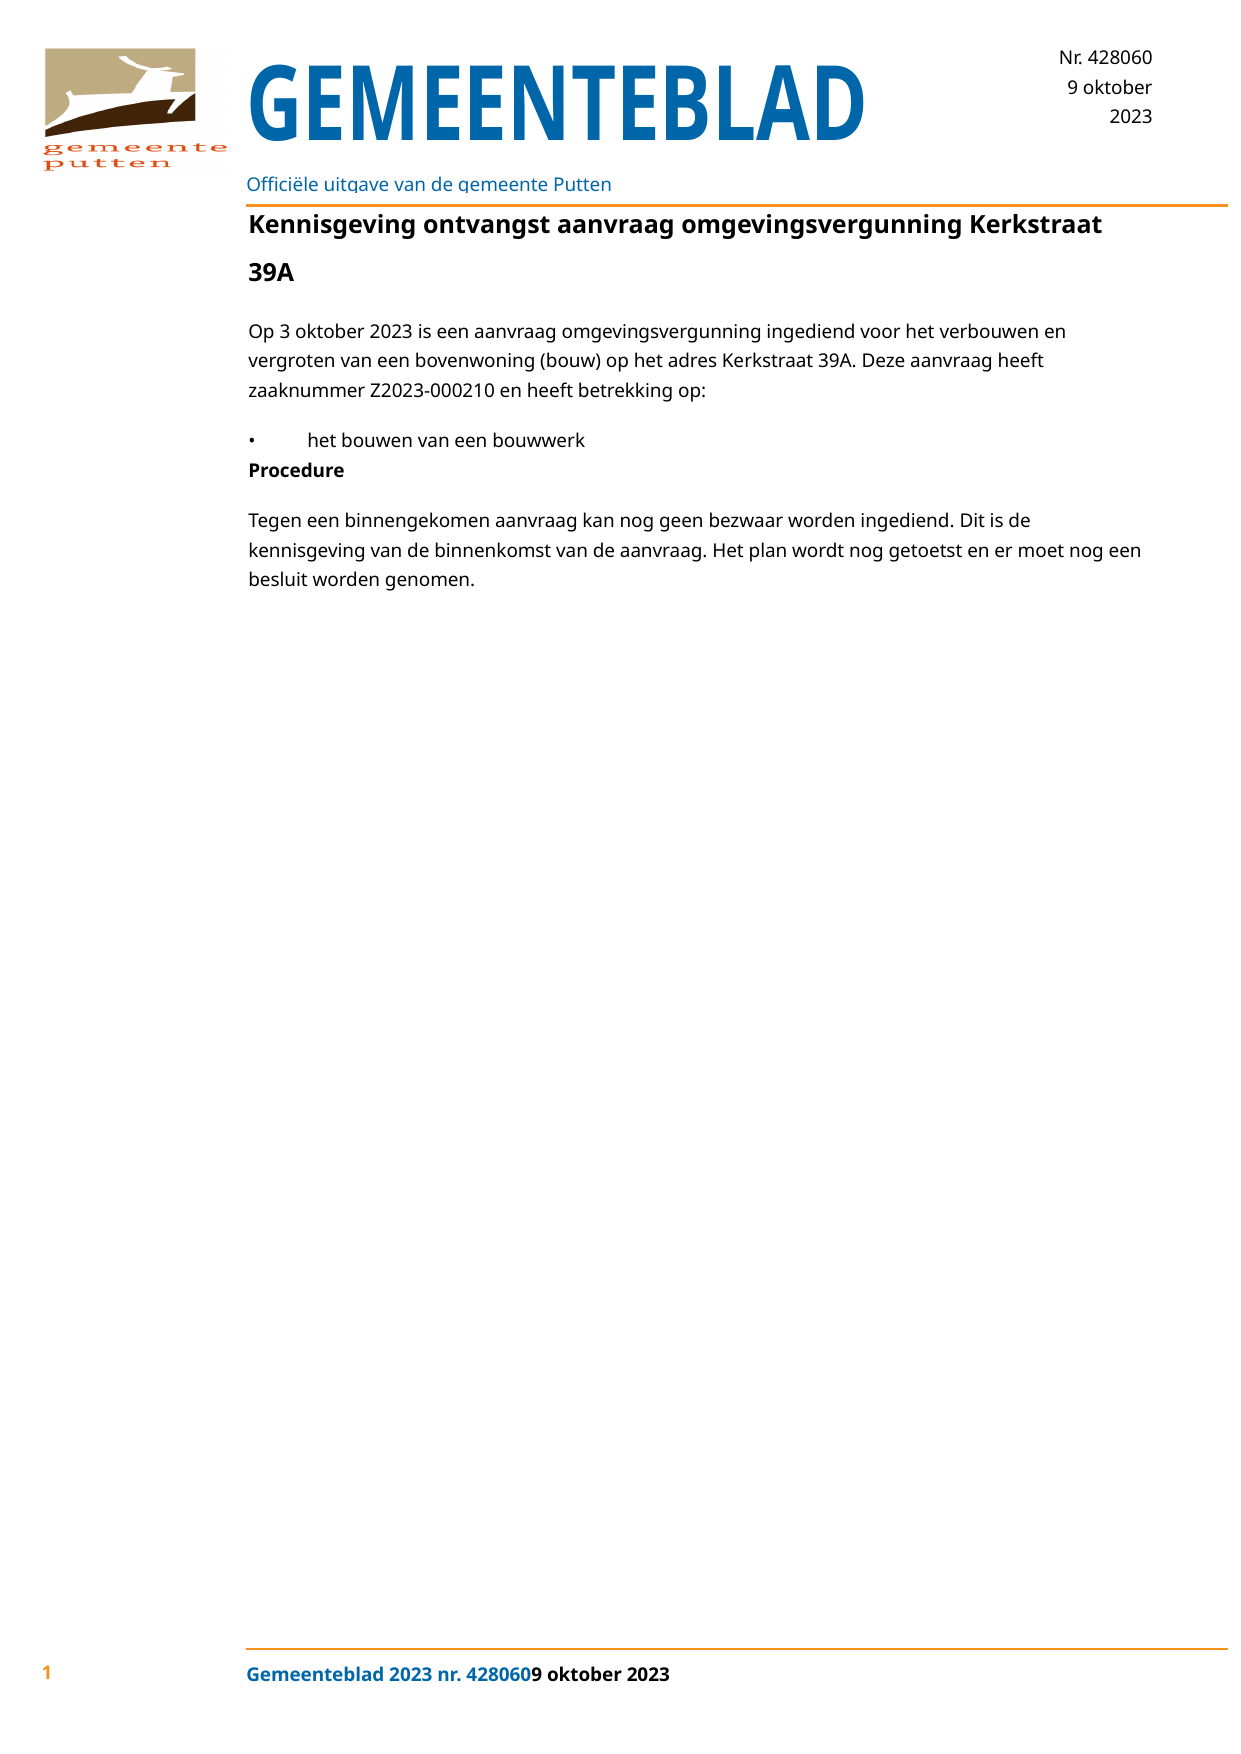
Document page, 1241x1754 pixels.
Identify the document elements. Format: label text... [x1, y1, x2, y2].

list het bouwen van een bouwwerk [248, 427, 1152, 453]
text Procedure [248, 457, 1152, 483]
text Op 3 oktober 2023 is een aanvraag omgevingsvergunning ingediend voor het verbouwen en vergroten van een bovenwoning (bouw) op het adres Kerkstraat 39A. Deze aanvraag heeft zaaknummer Z2023-000210 en heeft betrekking op: [248, 318, 1152, 403]
picture [41, 47, 231, 172]
text Kennisgeving ontvangst aanvraag omgevingsvergunning Kerkstraat 39A [248, 207, 1152, 288]
text Tegen een binnengekomen aanvraag kan nog geen bezwaar worden ingediend. Dit is de kennisgeving van de binnenkomst van de aanvraag. Het plan wordt nog getoetst en er moet nog een besluit worden genomen. [248, 507, 1152, 592]
